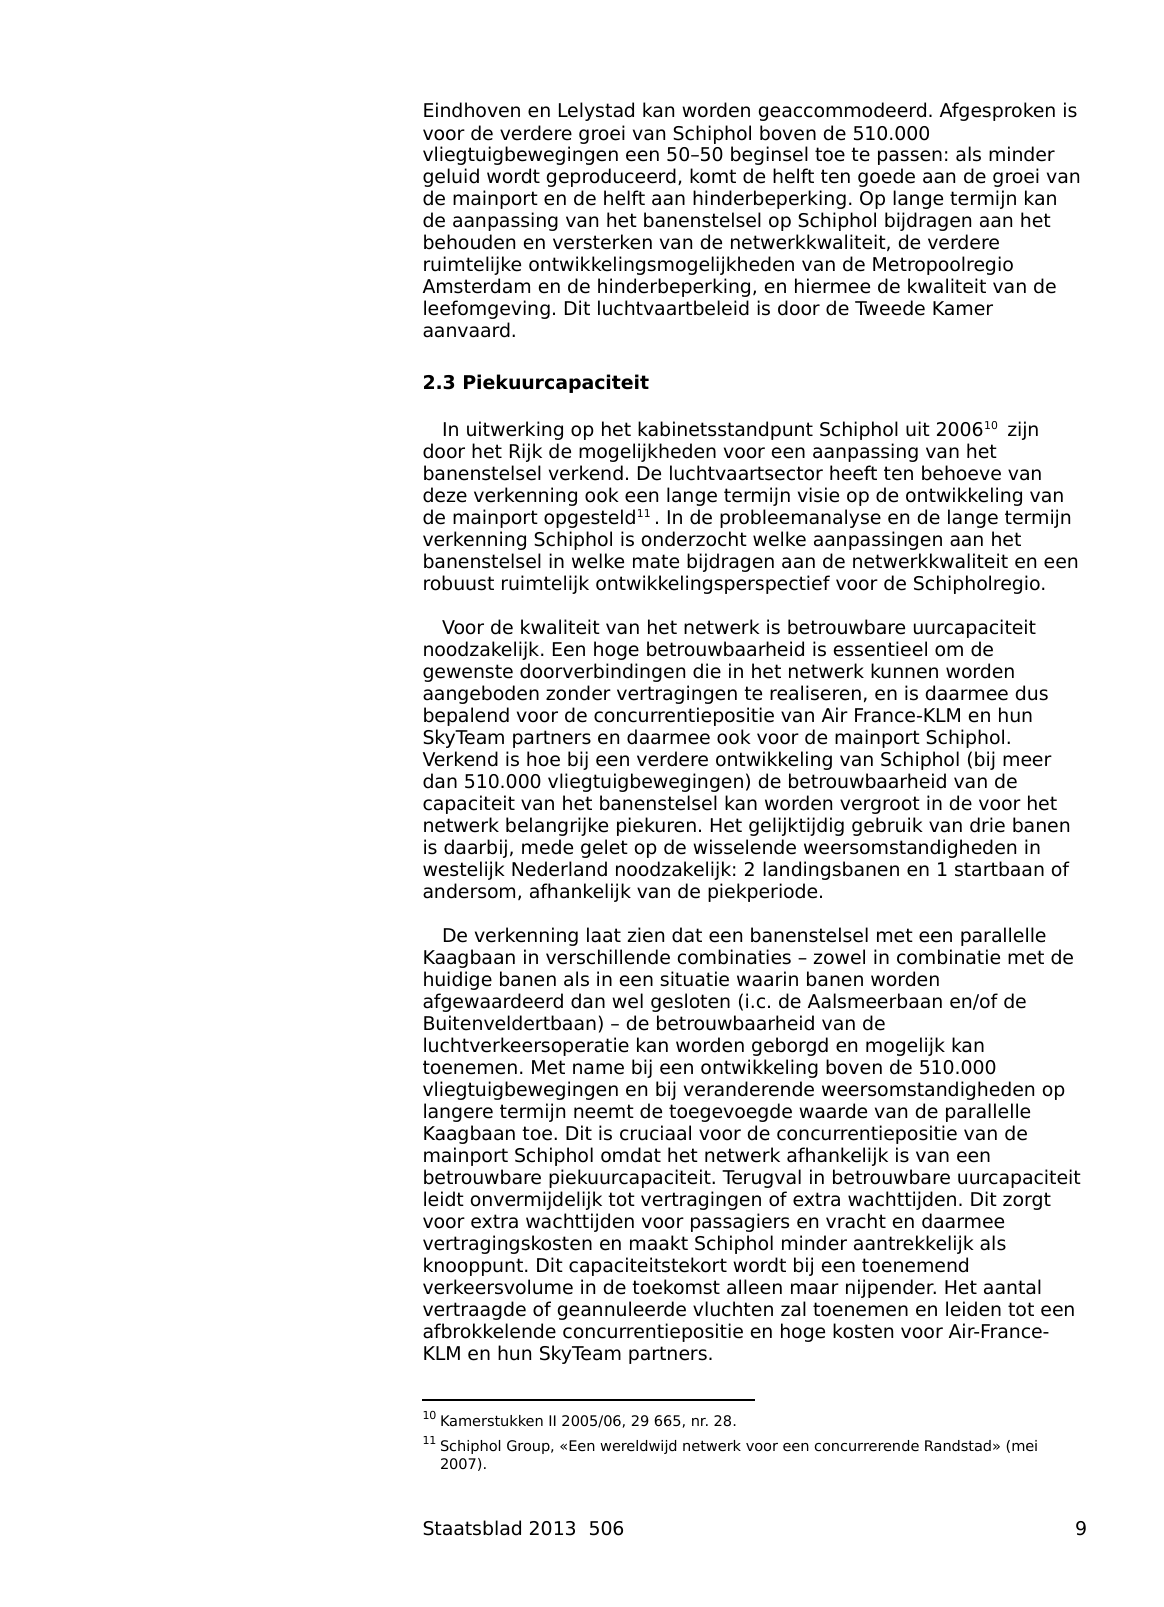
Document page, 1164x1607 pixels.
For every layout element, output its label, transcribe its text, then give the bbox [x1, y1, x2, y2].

text De verkenning laat zien dat een banenstelsel met een parallelle Kaagbaan in verschillende combinaties – zowel in combinatie met de huidige banen als in een situatie waarin banen worden afgewaardeerd dan wel gesloten (i.c. de Aalsmeerbaan en/of de Buitenveldertbaan) – de betrouwbaarheid van de luchtverkeersoperatie kan worden geborgd en mogelijk kan toenemen. Met name bij een ontwikkeling boven de 510.000 vliegtuigbewegingen en bij veranderende weersomstandigheden op langere termijn neemt de toegevoegde waarde van de parallelle Kaagbaan toe. Dit is cruciaal voor de concurrentiepositie van de mainport Schiphol omdat het netwerk afhankelijk is van een betrouwbare piekuurcapaciteit. Terugval in betrouwbare uurcapaciteit leidt onvermijdelijk tot vertragingen of extra wachttijden. Dit zorgt voor extra wachttijden voor passagiers en vracht en daarmee vertragingskosten en maakt Schiphol minder aantrekkelijk als knooppunt. Dit capaciteitstekort wordt bij een toenemend verkeersvolume in de toekomst alleen maar nijpender. Het aantal vertraagde of geannuleerde vluchten zal toenemen en leiden tot een afbrokkelende concurrentiepositie en hoge kosten voor Air-France-KLM en hun SkyTeam partners. [422, 925, 1087, 1365]
text Kamerstukken II 2005/06, 29 665, nr. 28. [422, 1409, 1087, 1431]
text Eindhoven en Lelystad kan worden geaccommodeerd. Afgesproken is voor de verdere groei van Schiphol boven de 510.000 vliegtuigbewegingen een 50–50 beginsel toe te passen: als minder geluid wordt geproduceerd, komt de helft ten goede aan de groei van de mainport en de helft aan hinderbeperking. Op lange termijn kan de aanpassing van het banenstelsel op Schiphol bijdragen aan het behouden en versterken van de netwerkkwaliteit, de verdere ruimtelijke ontwikkelingsmogelijkheden van de Metropoolregio Amsterdam en de hinderbeperking, en hiermee de kwaliteit van de leefomgeving. Dit luchtvaartbeleid is door de Tweede Kamer aanvaard. [422, 100, 1087, 342]
text Schiphol Group, «Een wereldwijd netwerk voor een concurrerende Randstad» (mei 2007). [422, 1434, 1087, 1473]
subtitle 2.3 Piekuurcapaciteit [422, 372, 1087, 394]
text Voor de kwaliteit van het netwerk is betrouwbare uurcapaciteit noodzakelijk. Een hoge betrouwbaarheid is essentieel om de gewenste doorverbindingen die in het netwerk kunnen worden aangeboden zonder vertragingen te realiseren, en is daarmee dus bepalend voor de concurrentiepositie van Air France-KLM en hun SkyTeam partners en daarmee ook voor de mainport Schiphol. Verkend is hoe bij een verdere ontwikkeling van Schiphol (bij meer dan 510.000 vliegtuigbewegingen) de betrouwbaarheid van de capaciteit van het banenstelsel kan worden vergroot in de voor het netwerk belangrijke piekuren. Het gelijktijdig gebruik van drie banen is daarbij, mede gelet op de wisselende weersomstandigheden in westelijk Nederland noodzakelijk: 2 landingsbanen en 1 startbaan of andersom, afhankelijk van de piekperiode. [422, 617, 1087, 903]
text In uitwerking op het kabinetsstandpunt Schiphol uit 2006 zijn door het Rijk de mogelijkheden voor een aanpassing van het banenstelsel verkend. De luchtvaartsector heeft ten behoeve van deze verkenning ook een lange termijn visie op de ontwikkeling van de mainport opgesteld. In de probleemanalyse en de lange termijn verkenning Schiphol is onderzocht welke aanpassingen aan het banenstelsel in welke mate bijdragen aan de netwerkkwaliteit en een robuust ruimtelijk ontwikkelingsperspectief voor de Schipholregio. [422, 419, 1087, 595]
